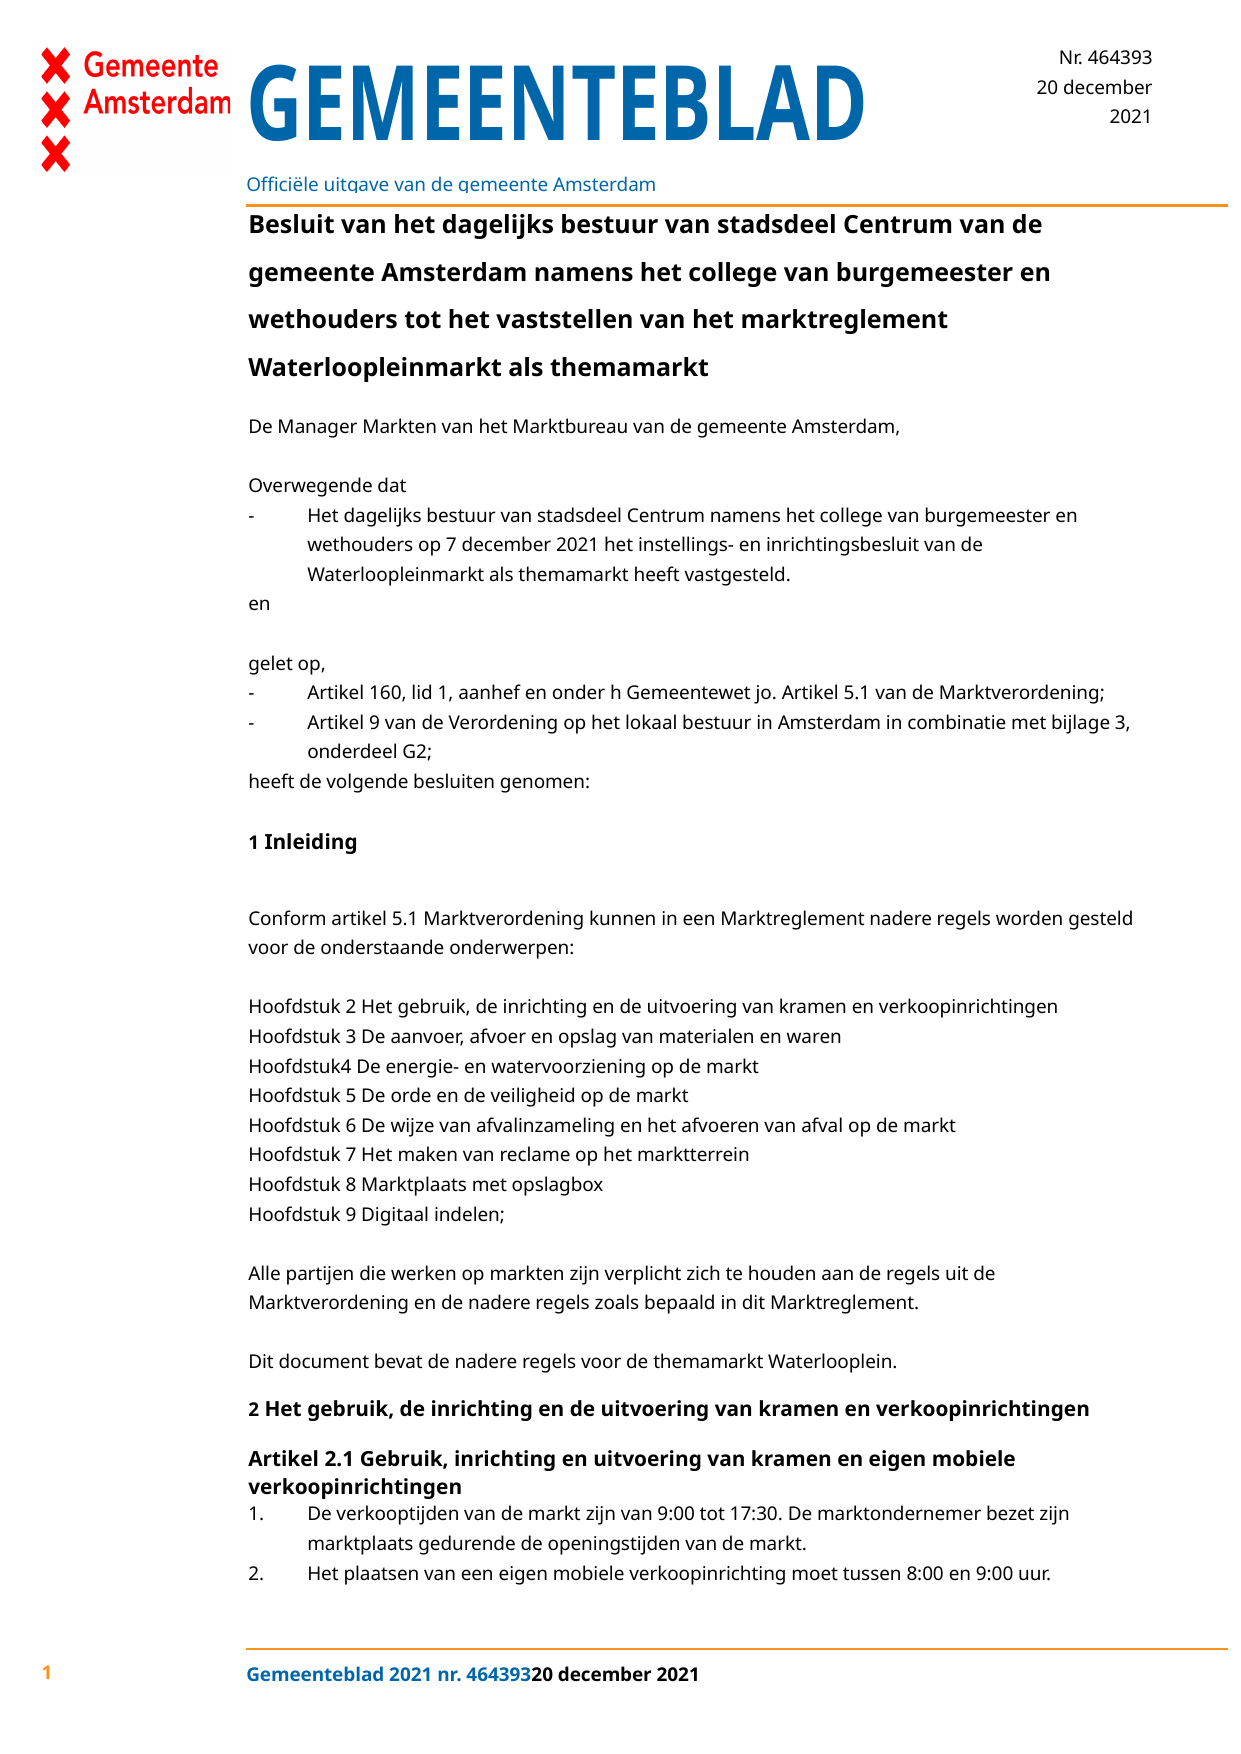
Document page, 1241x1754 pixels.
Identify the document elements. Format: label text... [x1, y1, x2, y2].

text Hoofdstuk 3 De aanvoer, afvoer en opslag van materialen en waren [248, 1023, 1152, 1049]
list Artikel 9 van de Verordening op het lokaal bestuur in Amsterdam in combinatie met bijlage 3, onderdeel G2; [248, 709, 1152, 764]
text Conform artikel 5.1 Marktverordening kunnen in een Marktreglement nadere regels worden gesteld voor de onderstaande onderwerpen: [248, 905, 1152, 960]
text Alle partijen die werken op markten zijn verplicht zich te houden aan de regels uit de Marktverordening en de nadere regels zoals bepaald in dit Marktreglement. [248, 1260, 1152, 1315]
text gelet op, [248, 650, 1152, 676]
picture [41, 47, 231, 172]
text Artikel 2.1 Gebruik, inrichting en uitvoering van kramen en eigen mobiele verkoopinrichtingen [248, 1444, 1152, 1501]
text Hoofdstuk 2 Het gebruik, de inrichting en de uitvoering van kramen en verkoopinrichtingen [248, 994, 1152, 1019]
text Hoofdstuk 9 Digitaal indelen; [248, 1201, 1152, 1227]
text Besluit van het dagelijks bestuur van stadsdeel Centrum van de gemeente Amsterdam namens het college van burgemeester en wethouders tot het vaststellen van het marktreglement Waterloopleinmarkt als themamarkt [248, 207, 1152, 384]
text Dit document bevat de nadere regels voor de themamarkt Waterlooplein. [248, 1349, 1152, 1374]
text Hoofdstuk 7 Het maken van reclame op het marktterrein [248, 1142, 1152, 1167]
text 2 Het gebruik, de inrichting en de uitvoering van kramen en verkoopinrichtingen [248, 1394, 1152, 1423]
text Hoofdstuk 5 De orde en de veiligheid op de markt [248, 1082, 1152, 1108]
list Het dagelijks bestuur van stadsdeel Centrum namens het college van burgemeester en wethouders op 7 december 2021 het instellings- en inrichtingsbesluit van de Waterloopleinmarkt als themamarkt heeft vastgesteld. [248, 502, 1152, 587]
text 1 Inleiding [248, 827, 1152, 856]
text De Manager Markten van het Marktbureau van de gemeente Amsterdam, [248, 413, 1152, 439]
list De verkooptijden van de markt zijn van 9:00 tot 17:30. De marktondernemer bezet zijn marktplaats gedurende de openingstijden van de markt. [248, 1501, 1152, 1556]
text Overwegende dat [248, 472, 1152, 498]
list Artikel 160, lid 1, aanhef en onder h Gemeentewet jo. Artikel 5.1 van de Marktverordening; [248, 679, 1152, 705]
text en [248, 591, 1152, 616]
text Hoofdstuk 6 De wijze van afvalinzameling en het afvoeren van afval op de markt [248, 1112, 1152, 1138]
list Het plaatsen van een eigen mobiele verkoopinrichting moet tussen 8:00 en 9:00 uur. [248, 1560, 1152, 1585]
text heeft de volgende besluiten genomen: [248, 768, 1152, 794]
text Hoofdstuk 8 Marktplaats met opslagbox [248, 1171, 1152, 1197]
text Hoofdstuk4 De energie- en watervoorziening op de markt [248, 1053, 1152, 1079]
